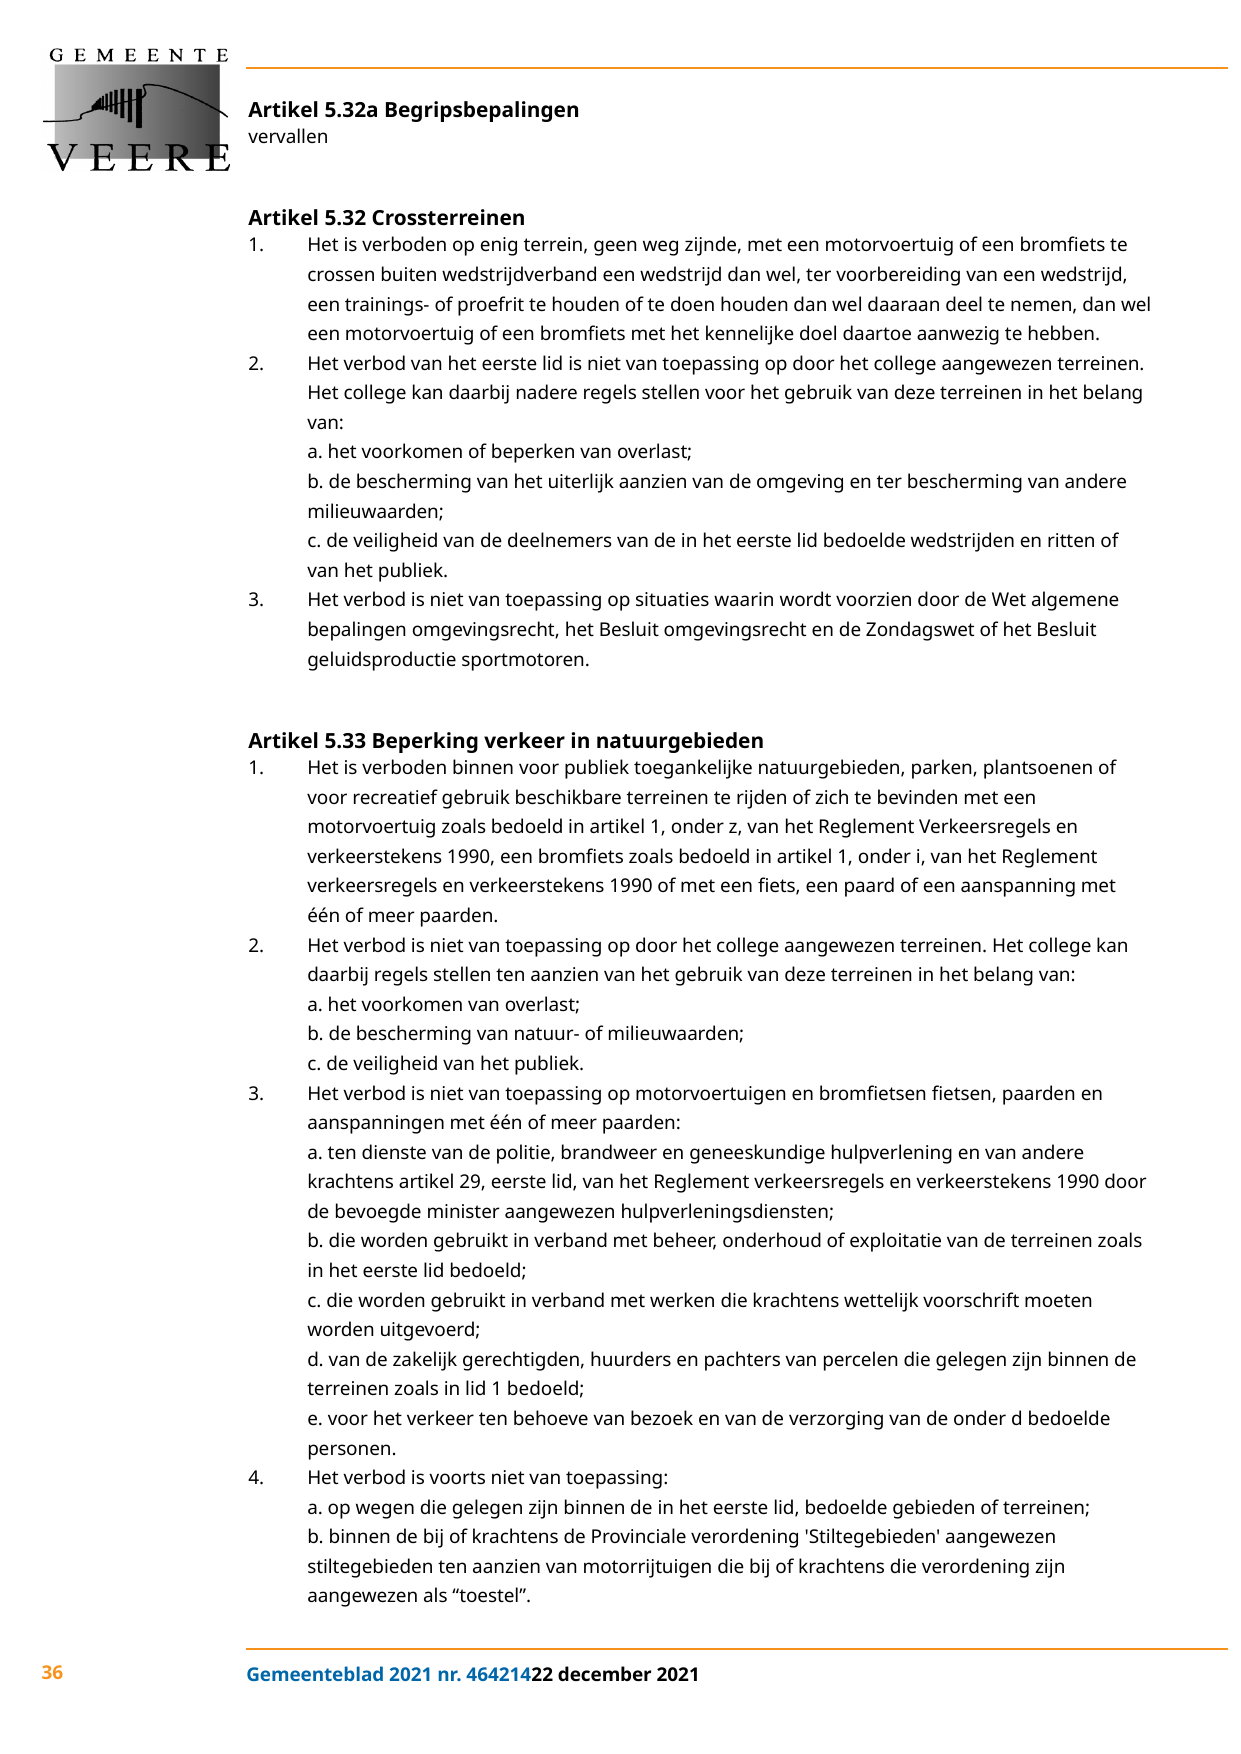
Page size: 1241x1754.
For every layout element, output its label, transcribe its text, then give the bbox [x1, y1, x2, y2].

list a. ten dienste van de politie, brandweer en geneeskundige hulpverlening en van andere krachtens artikel 29, eerste lid, van het Reglement verkeersregels en verkeerstekens 1990 door de bevoegde minister aangewezen hulpverleningsdiensten; [248, 1139, 1152, 1224]
text Artikel 5.33 Beperking verkeer in natuurgebieden [248, 726, 1152, 754]
list Het verbod is voorts niet van toepassing: [248, 1464, 1152, 1490]
list c. die worden gebruikt in verband met werken die krachtens wettelijk voorschrift moeten worden uitgevoerd; [248, 1287, 1152, 1342]
list a. het voorkomen of beperken van overlast; [248, 439, 1152, 464]
list Het verbod is niet van toepassing op motorvoertuigen en bromfietsen fietsen, paarden en aanspanningen met één of meer paarden: [248, 1080, 1152, 1135]
list b. binnen de bij of krachtens de Provinciale verordening 'Stiltegebieden' aangewezen stiltegebieden ten aanzien van motorrijtuigen die bij of krachtens die verordening zijn aangewezen als “toestel”. [248, 1523, 1152, 1608]
text Artikel 5.32a Begripsbepalingen [248, 95, 1152, 123]
list a. het voorkomen van overlast; [248, 991, 1152, 1017]
list c. de veiligheid van het publiek. [248, 1050, 1152, 1076]
list a. op wegen die gelegen zijn binnen de in het eerste lid, bedoelde gebieden of terreinen; [248, 1494, 1152, 1519]
list Het verbod is niet van toepassing op situaties waarin wordt voorzien door de Wet algemene bepalingen omgevingsrecht, het Besluit omgevingsrecht en de Zondagswet of het Besluit geluidsproductie sportmotoren. [248, 587, 1152, 672]
picture [41, 47, 231, 172]
text vervallen [248, 123, 1152, 149]
list b. de bescherming van natuur- of milieuwaarden; [248, 1021, 1152, 1046]
list Het is verboden binnen voor publiek toegankelijke natuurgebieden, parken, plantsoenen of voor recreatief gebruik beschikbare terreinen te rijden of zich te bevinden met een motorvoertuig zoals bedoeld in artikel 1, onder z, van het Reglement Verkeersregels en verkeerstekens 1990, een bromfiets zoals bedoeld in artikel 1, onder i, van het Reglement verkeersregels en verkeerstekens 1990 of met een fiets, een paard of een aanspanning met één of meer paarden. [248, 754, 1152, 928]
list d. van de zakelijk gerechtigden, huurders en pachters van percelen die gelegen zijn binnen de terreinen zoals in lid 1 bedoeld; [248, 1346, 1152, 1401]
list b. die worden gebruikt in verband met beheer, onderhoud of exploitatie van de terreinen zoals in het eerste lid bedoeld; [248, 1228, 1152, 1283]
list Het verbod is niet van toepassing op door het college aangewezen terreinen. Het college kan daarbij regels stellen ten aanzien van het gebruik van deze terreinen in het belang van: [248, 932, 1152, 987]
list e. voor het verkeer ten behoeve van bezoek en van de verzorging van de onder d bedoelde personen. [248, 1405, 1152, 1460]
text Artikel 5.32 Crossterreinen [248, 203, 1152, 232]
list Het is verboden op enig terrein, geen weg zijnde, met een motorvoertuig of een bromfiets te crossen buiten wedstrijdverband een wedstrijd dan wel, ter voorbereiding van een wedstrijd, een trainings- of proefrit te houden of te doen houden dan wel daaraan deel te nemen, dan wel een motorvoertuig of een bromfiets met het kennelijke doel daartoe aanwezig te hebben. [248, 232, 1152, 346]
list c. de veiligheid van de deelnemers van de in het eerste lid bedoelde wedstrijden en ritten of van het publiek. [248, 527, 1152, 583]
list b. de bescherming van het uiterlijk aanzien van de omgeving en ter bescherming van andere milieuwaarden; [248, 468, 1152, 524]
list Het verbod van het eerste lid is niet van toepassing op door het college aangewezen terreinen. Het college kan daarbij nadere regels stellen voor het gebruik van deze terreinen in het belang van: [248, 350, 1152, 435]
